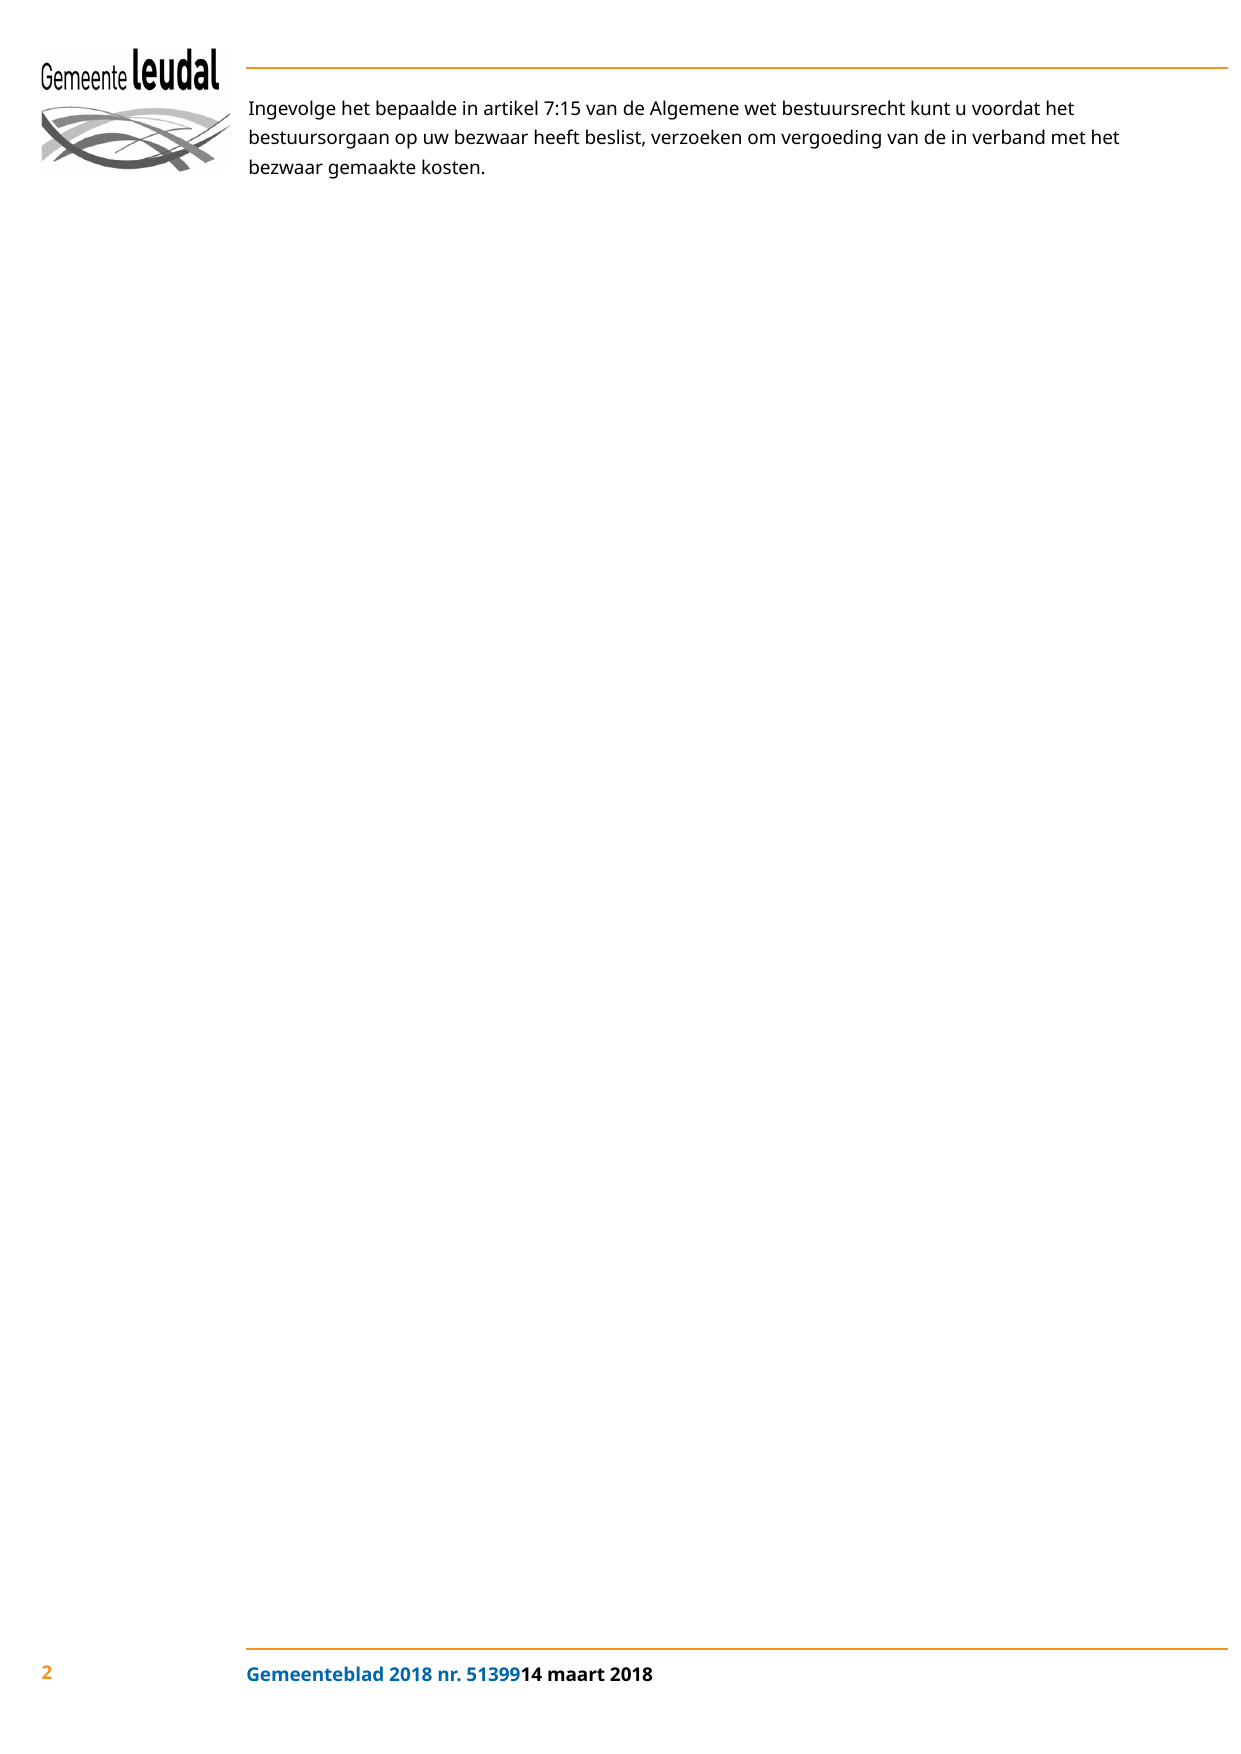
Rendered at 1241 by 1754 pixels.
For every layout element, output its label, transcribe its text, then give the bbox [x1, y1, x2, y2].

text Ingevolge het bepaalde in artikel 7:15 van de Algemene wet bestuursrecht kunt u voordat het bestuursorgaan op uw bezwaar heeft beslist, verzoeken om vergoeding van de in verband met het bezwaar gemaakte kosten. [248, 95, 1152, 180]
picture [41, 47, 231, 172]
